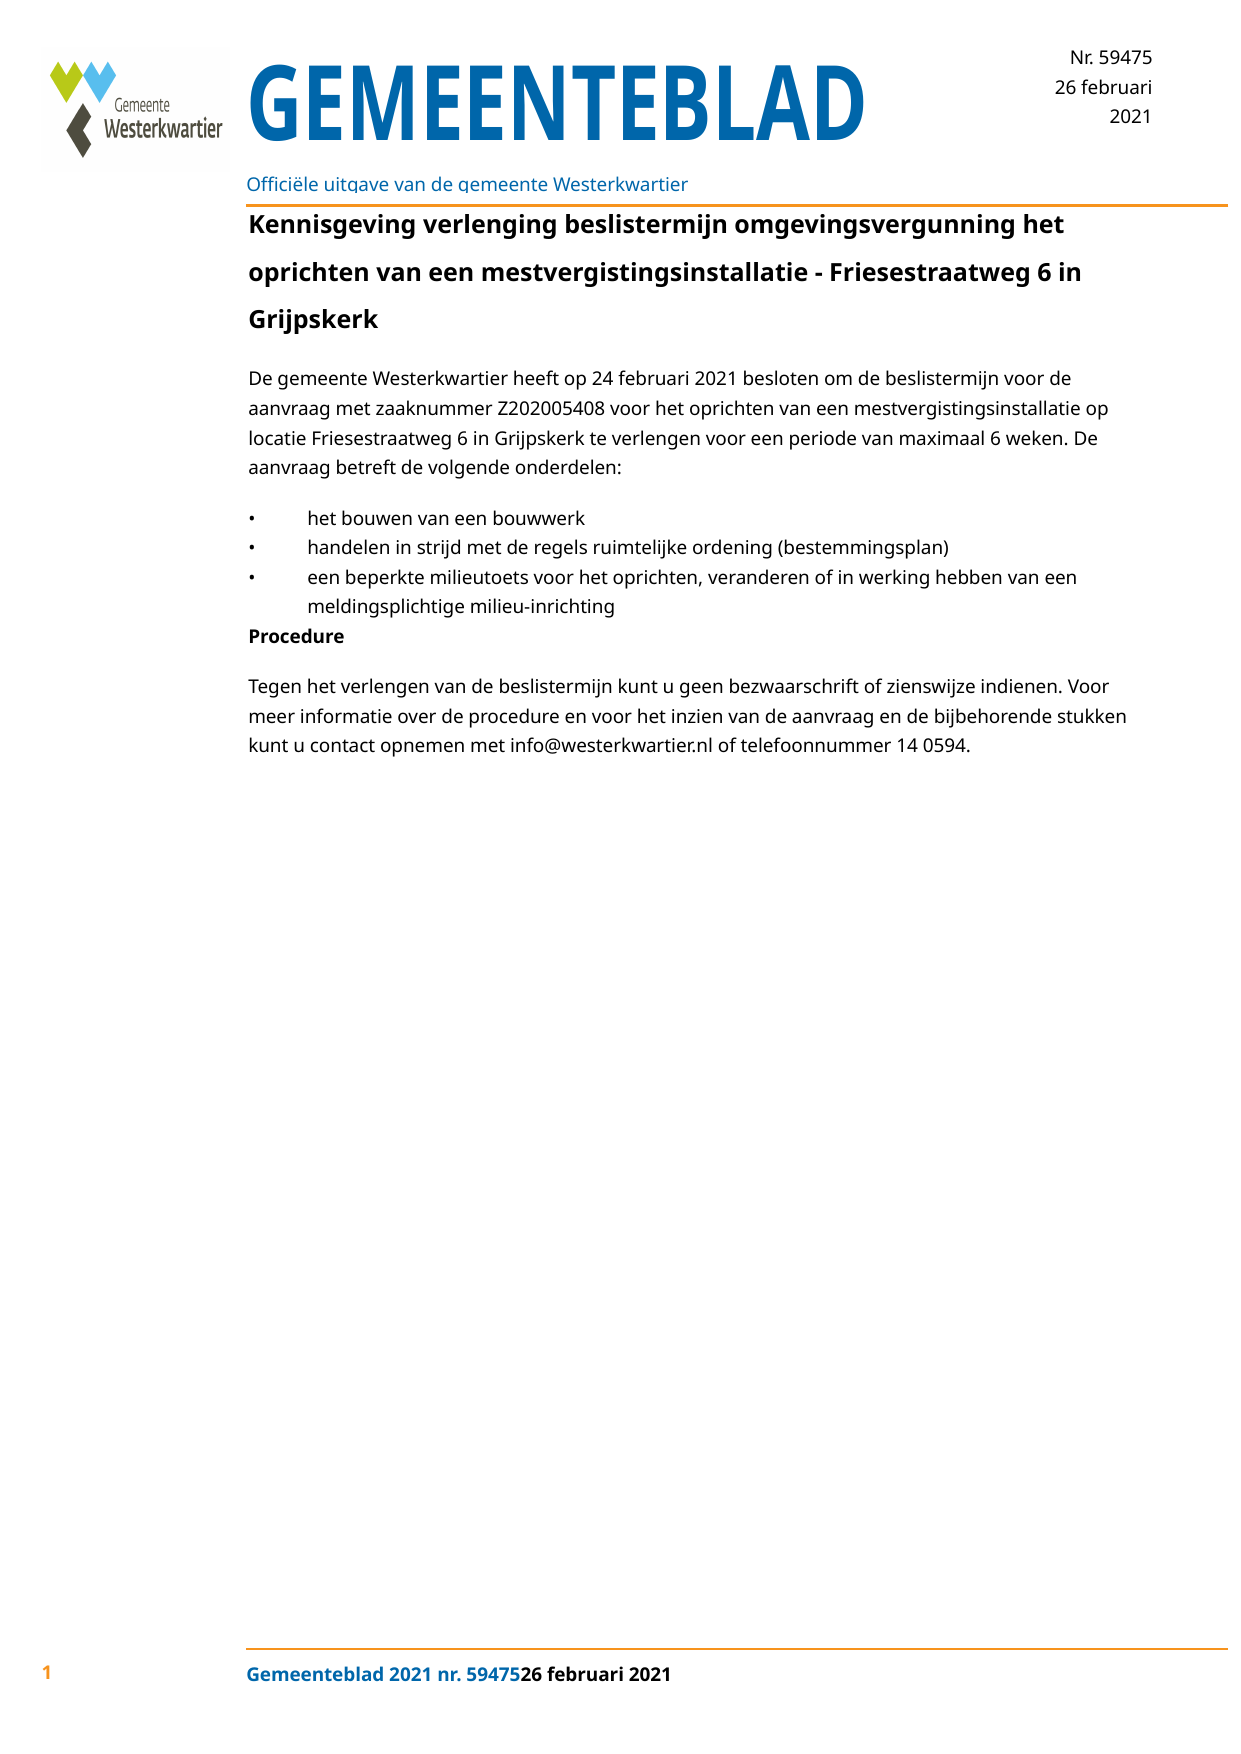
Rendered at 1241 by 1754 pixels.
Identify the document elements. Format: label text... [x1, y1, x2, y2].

list het bouwen van een bouwwerk [248, 505, 1152, 530]
list handelen in strijd met de regels ruimtelijke ordening (bestemmingsplan) [248, 534, 1152, 560]
text De gemeente Westerkwartier heeft op 24 februari 2021 besloten om de beslistermijn voor de aanvraag met zaaknummer Z202005408 voor het oprichten van een mestvergistingsinstallatie op locatie Friesestraatweg 6 in Grijpskerk te verlengen voor een periode van maximaal 6 weken. De aanvraag betreft de volgende onderdelen: [248, 366, 1152, 480]
list een beperkte milieutoets voor het oprichten, veranderen of in werking hebben van een meldingsplichtige milieu-inrichting [248, 564, 1152, 619]
text Tegen het verlengen van de beslistermijn kunt u geen bezwaarschrift of zienswijze indienen. Voor meer informatie over de procedure en voor het inzien van de aanvraag en de bijbehorende stukken kunt u contact opnemen met info@westerkwartier.nl of telefoonnummer 14 0594. [248, 673, 1152, 758]
picture [41, 47, 231, 172]
text Procedure [248, 623, 1152, 649]
text Kennisgeving verlenging beslistermijn omgevingsvergunning het oprichten van een mestvergistingsinstallatie - Friesestraatweg 6 in Grijpskerk [248, 207, 1152, 336]
